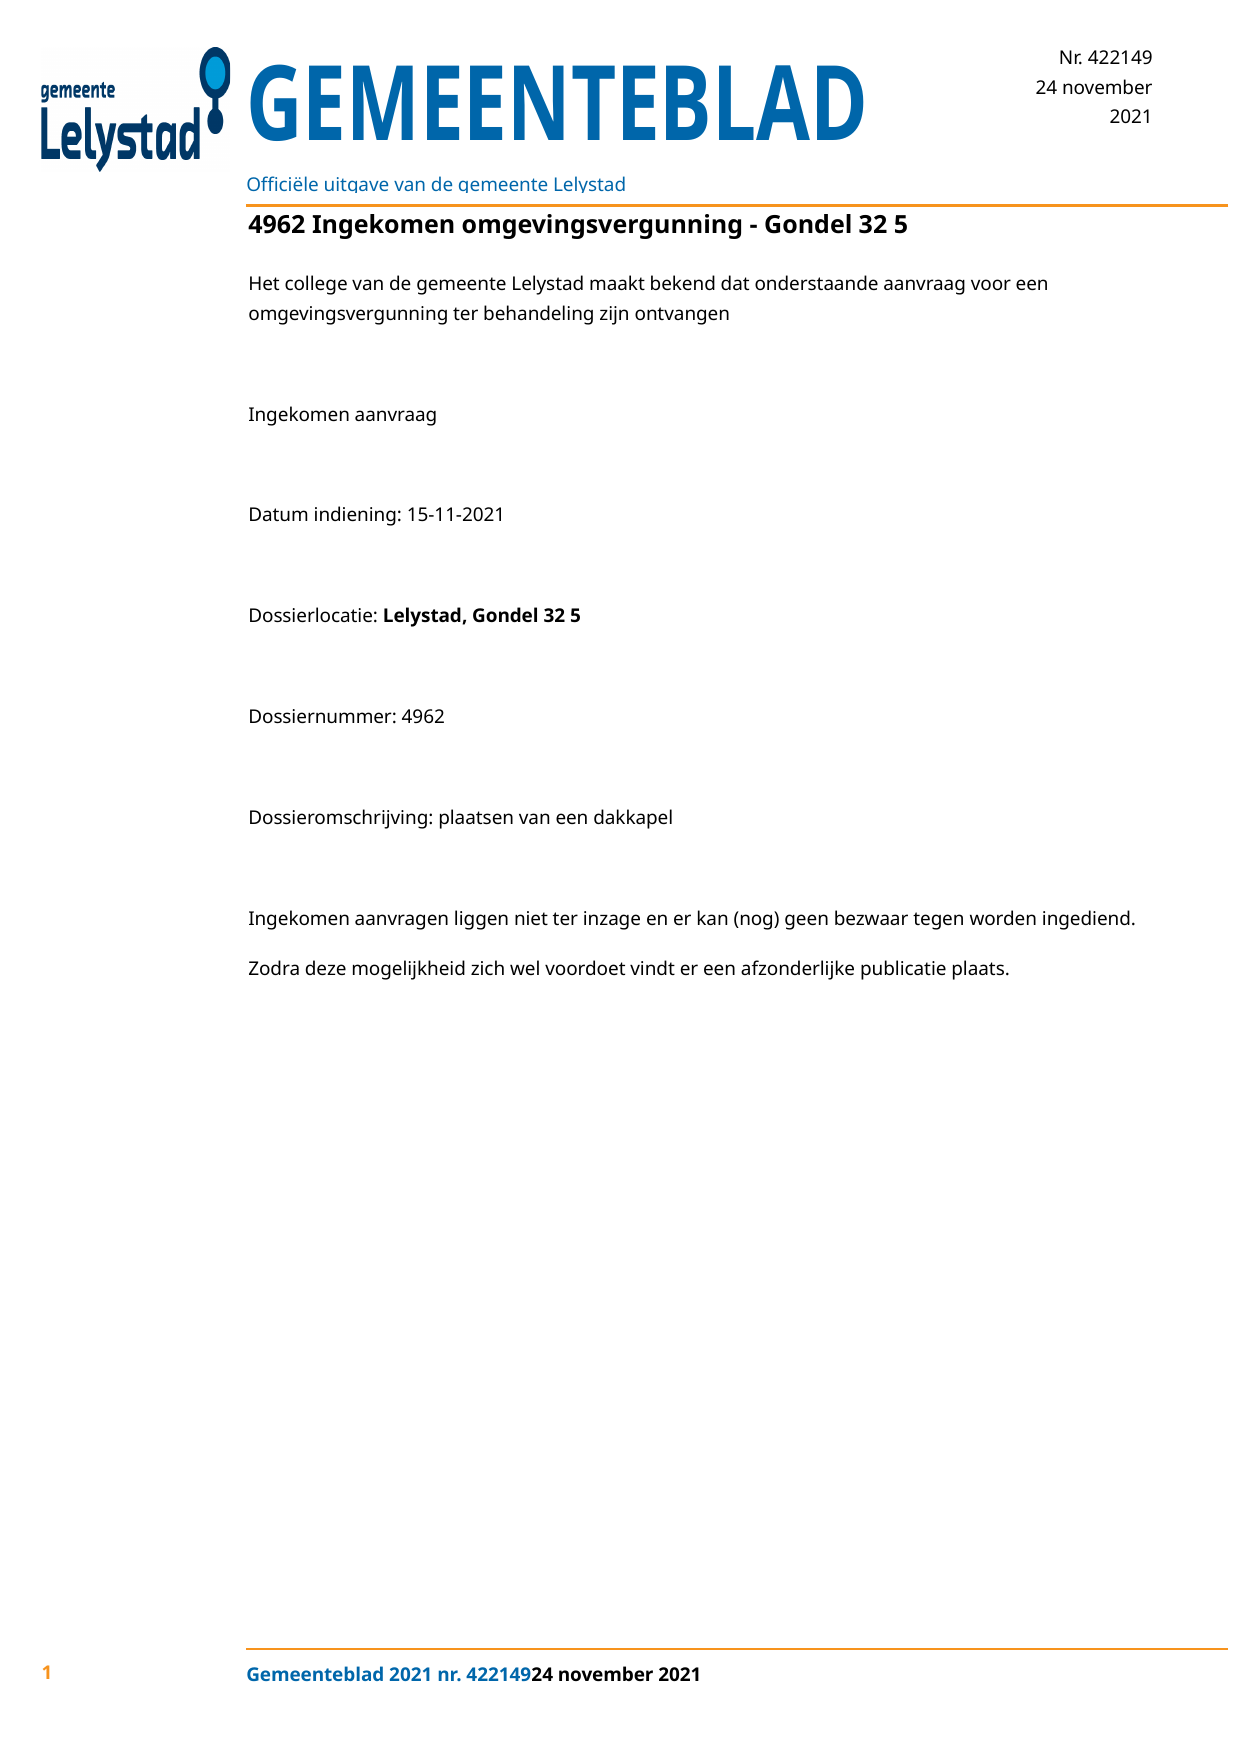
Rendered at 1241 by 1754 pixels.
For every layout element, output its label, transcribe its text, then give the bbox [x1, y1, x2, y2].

text Dossiernummer: 4962 [248, 703, 1152, 729]
picture [41, 47, 231, 172]
text Dossierlocatie: Lelystad, Gondel 32 5 [248, 602, 1152, 628]
text Ingekomen aanvraag [248, 401, 1152, 426]
text Dossieromschrijving: plaatsen van een dakkapel [248, 804, 1152, 830]
text Zodra deze mogelijkheid zich wel voordoet vindt er een afzonderlijke publicatie plaats. [248, 955, 1152, 981]
text Het college van de gemeente Lelystad maakt bekend dat onderstaande aanvraag voor een omgevingsvergunning ter behandeling zijn ontvangen [248, 270, 1152, 326]
text Ingekomen aanvragen liggen niet ter inzage en er kan (nog) geen bezwaar tegen worden ingediend. [248, 905, 1152, 931]
text 4962 Ingekomen omgevingsvergunning - Gondel 32 5 [248, 207, 1152, 241]
text Datum indiening: 15-11-2021 [248, 502, 1152, 527]
